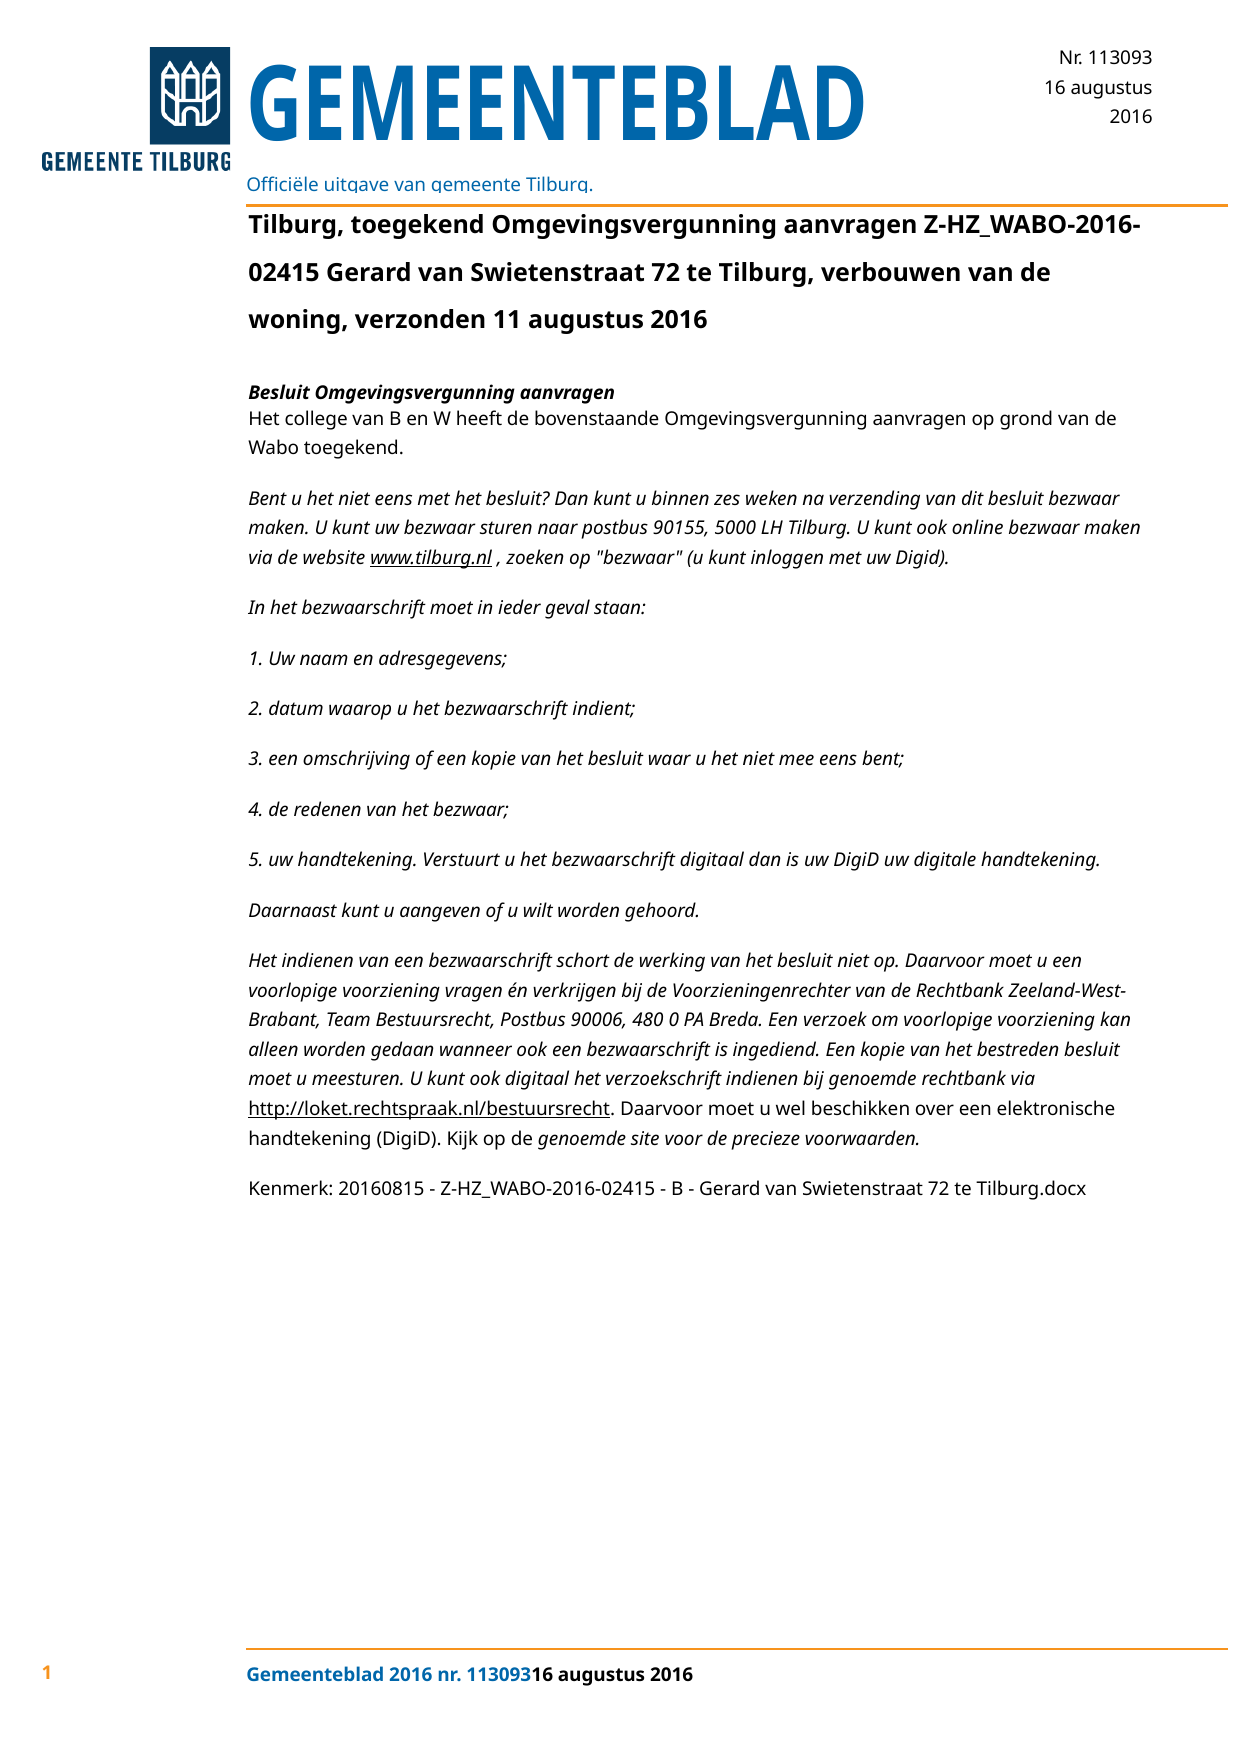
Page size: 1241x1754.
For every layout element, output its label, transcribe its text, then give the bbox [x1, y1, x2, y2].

text In het bezwaarschrift moet in ieder geval staan: [248, 594, 1152, 620]
text 5. uw handtekening. Verstuurt u het bezwaarschrift digitaal dan is uw DigiD uw digitale handtekening. [248, 846, 1152, 872]
text 4. de redenen van het bezwaar; [248, 796, 1152, 822]
text 2. datum waarop u het bezwaarschrift indient; [248, 695, 1152, 721]
text Besluit Omgevingsvergunning aanvragen [248, 379, 1152, 405]
text Tilburg, toegekend Omgevingsvergunning aanvragen Z-HZ_WABO-2016-02415 Gerard van Swietenstraat 72 te Tilburg, verbouwen van de woning, verzonden 11 augustus 2016 [248, 207, 1152, 336]
text 3. een omschrijving of een kopie van het besluit waar u het niet mee eens bent; [248, 746, 1152, 771]
text 1. Uw naam en adresgegevens; [248, 645, 1152, 671]
picture [41, 47, 231, 172]
text Kenmerk: 20160815 - Z-HZ_WABO-2016-02415 - B - Gerard van Swietenstraat 72 te Tilburg.docx [248, 1175, 1152, 1201]
text Bent u het niet eens met het besluit? Dan kunt u binnen zes weken na verzending van dit besluit bezwaar maken. U kunt uw bezwaar sturen naar postbus 90155, 5000 LH Tilburg. U kunt ook online bezwaar maken via de website www.tilburg.nl , zoeken op "bezwaar" (u kunt inloggen met uw Digid). [248, 485, 1152, 570]
text Het indienen van een bezwaarschrift schort de werking van het besluit niet op. Daarvoor moet u een voorlopige voorziening vragen én verkrijgen bij de Voorzieningenrechter van de Rechtbank Zeeland-West-Brabant, Team Bestuursrecht, Postbus 90006, 480 0 PA Breda. Een verzoek om voorlopige voorziening kan alleen worden gedaan wanneer ook een bezwaarschrift is ingediend. Een kopie van het bestreden besluit moet u meesturen. U kunt ook digitaal het verzoekschrift indienen bij genoemde rechtbank via http://loket.rechtspraak.nl/bestuursrecht. Daarvoor moet u wel beschikken over een elektronische handtekening (DigiD). Kijk op de genoemde site voor de precieze voorwaarden. [248, 947, 1152, 1151]
text Het college van B en W heeft de bovenstaande Omgevingsvergunning aanvragen op grond van de Wabo toegekend. [248, 405, 1152, 460]
text Daarnaast kunt u aangeven of u wilt worden gehoord. [248, 897, 1152, 923]
